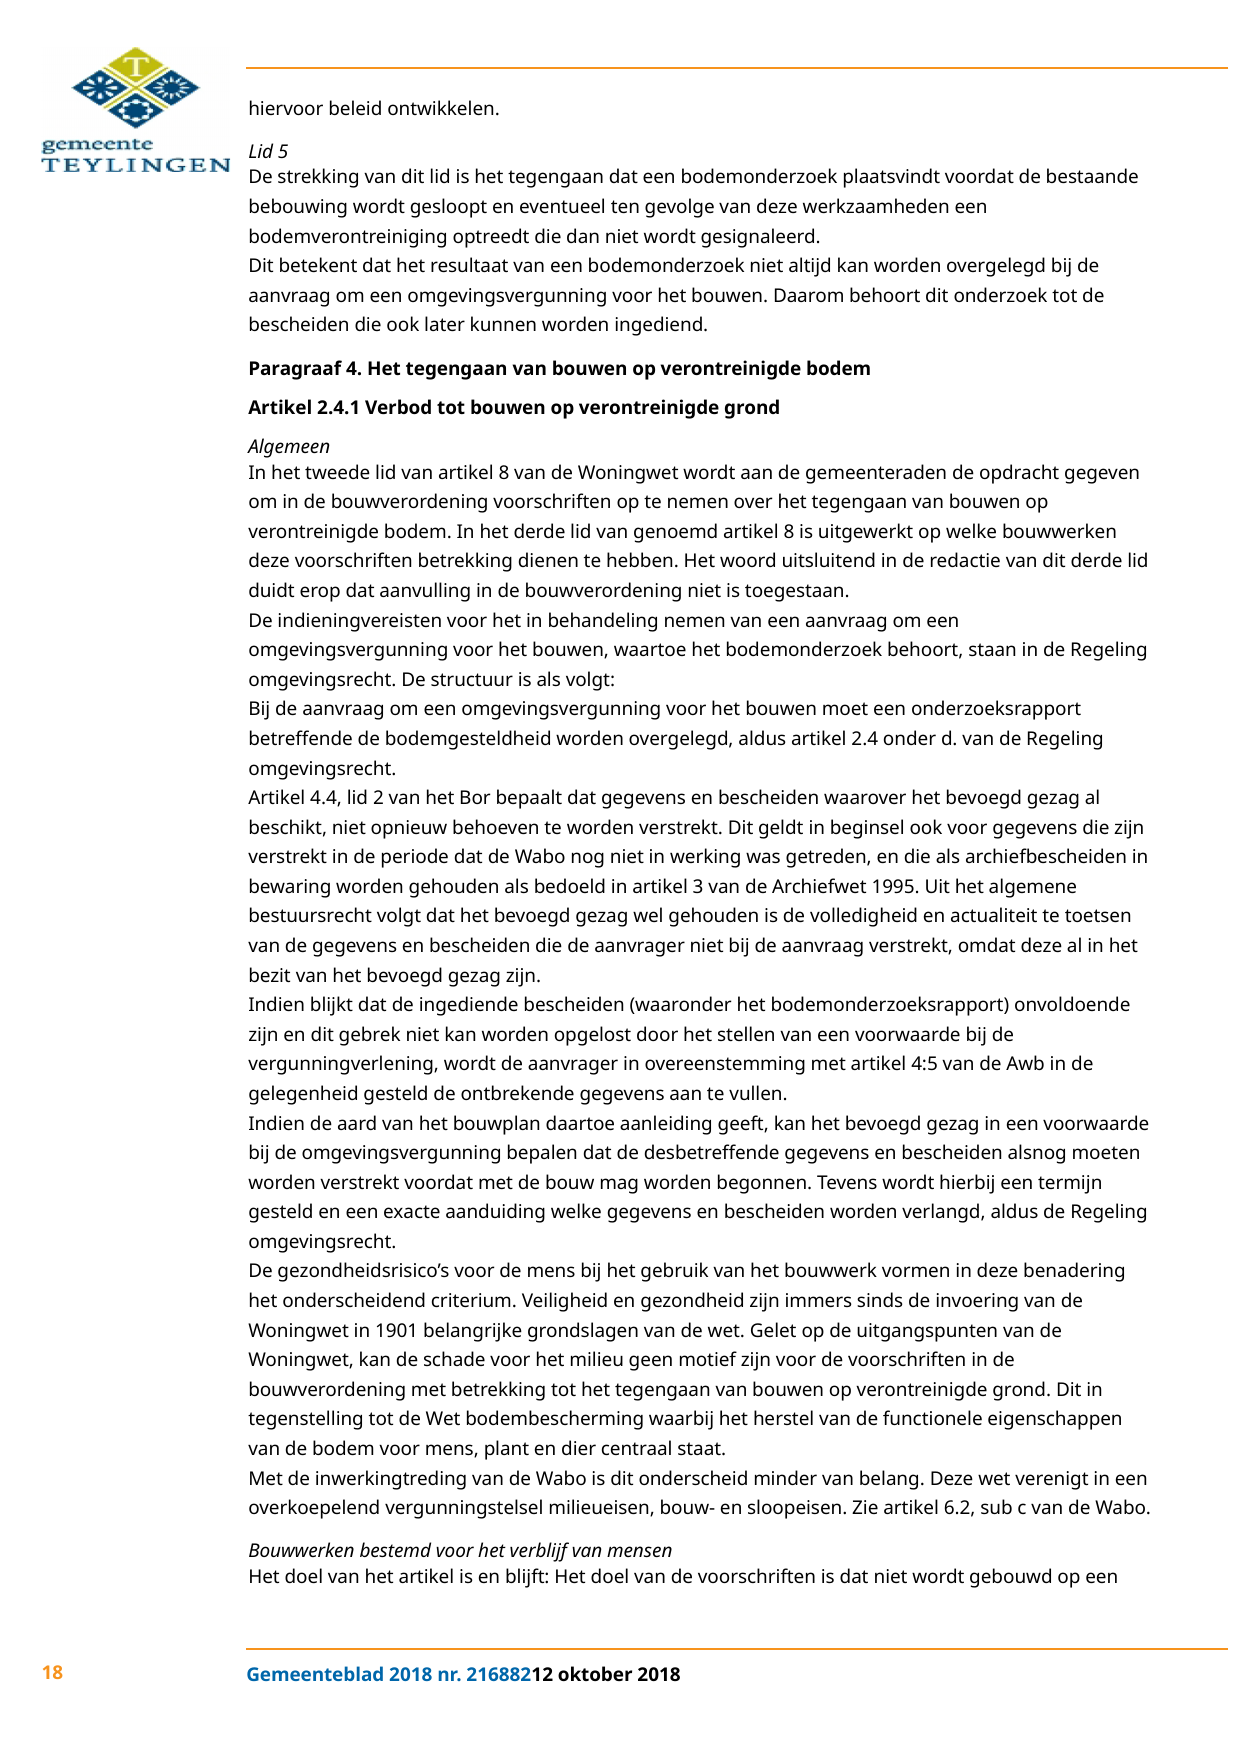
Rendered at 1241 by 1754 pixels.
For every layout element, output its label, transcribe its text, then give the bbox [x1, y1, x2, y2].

text Indien blijkt dat de ingediende bescheiden (waaronder het bodemonderzoeksrapport) onvoldoende zijn en dit gebrek niet kan worden opgelost door het stellen van een voorwaarde bij de vergunningverlening, wordt de aanvrager in overeenstemming met artikel 4:5 van de Awb in de gelegenheid gesteld de ontbrekende gegevens aan te vullen. [248, 991, 1152, 1106]
picture [41, 47, 231, 172]
text Bouwwerken bestemd voor het verblijf van mensen [248, 1537, 1152, 1563]
text In het tweede lid van artikel 8 van de Woningwet wordt aan de gemeenteraden de opdracht gegeven om in de bouwverordening voorschriften op te nemen over het tegengaan van bouwen op verontreinigde bodem. In het derde lid van genoemd artikel 8 is uitgewerkt op welke bouwwerken deze voorschriften betrekking dienen te hebben. Het woord uitsluitend in de redactie van dit derde lid duidt erop dat aanvulling in de bouwverordening niet is toegestaan. [248, 459, 1152, 603]
text De strekking van dit lid is het tegengaan dat een bodemonderzoek plaatsvindt voordat de bestaande bebouwing wordt gesloopt en eventueel ten gevolge van deze werkzaamheden een bodemverontreiniging optreedt die dan niet wordt gesignaleerd. [248, 164, 1152, 248]
text Lid 5 [248, 138, 1152, 164]
text De gezondheidsrisico’s voor de mens bij het gebruik van het bouwwerk vormen in deze benadering het onderscheidend criterium. Veiligheid en gezondheid zijn immers sinds de invoering van de Woningwet in 1901 belangrijke grondslagen van de wet. Gelet op de uitgangspunten van de Woningwet, kan de schade voor het milieu geen motief zijn voor de voorschriften in de bouwverordening met betrekking tot het tegengaan van bouwen op verontreinigde grond. Dit in tegenstelling tot de Wet bodembescherming waarbij het herstel van de functionele eigenschappen van de bodem voor mens, plant en dier centraal staat. [248, 1258, 1152, 1461]
text Het doel van het artikel is en blijft: Het doel van de voorschriften is dat niet wordt gebouwd op een [248, 1563, 1152, 1589]
text Bij de aanvraag om een omgevingsvergunning voor het bouwen moet een onderzoeksrapport betreffende de bodemgesteldheid worden overgelegd, aldus artikel 2.4 onder d. van de Regeling omgevingsrecht. [248, 696, 1152, 781]
text De indieningvereisten voor het in behandeling nemen van een aanvraag om een omgevingsvergunning voor het bouwen, waartoe het bodemonderzoek behoort, staan in de Regeling omgevingsrecht. De structuur is als volgt: [248, 607, 1152, 692]
text hiervoor beleid ontwikkelen. [248, 95, 1152, 121]
text Met de inwerkingtreding van de Wabo is dit onderscheid minder van belang. Deze wet verenigt in een overkoepelend vergunningstelsel milieueisen, bouw- en sloopeisen. Zie artikel 6.2, sub c van de Wabo. [248, 1465, 1152, 1520]
text Algemeen [248, 433, 1152, 459]
text Indien de aard van het bouwplan daartoe aanleiding geeft, kan het bevoegd gezag in een voorwaarde bij de omgevingsvergunning bepalen dat de desbetreffende gegevens en bescheiden alsnog moeten worden verstrekt voordat met de bouw mag worden begonnen. Tevens wordt hierbij een termijn gesteld en een exacte aanduiding welke gegevens en bescheiden worden verlangd, aldus de Regeling omgevingsrecht. [248, 1110, 1152, 1254]
text Artikel 2.4.1 Verbod tot bouwen op verontreinigde grond [248, 394, 1152, 420]
text Dit betekent dat het resultaat van een bodemonderzoek niet altijd kan worden overgelegd bij de aanvraag om een omgevingsvergunning voor het bouwen. Daarom behoort dit onderzoek tot de bescheiden die ook later kunnen worden ingediend. [248, 252, 1152, 337]
text Paragraaf 4. Het tegengaan van bouwen op verontreinigde bodem [248, 355, 1152, 380]
text Artikel 4.4, lid 2 van het Bor bepaalt dat gegevens en bescheiden waarover het bevoegd gezag al beschikt, niet opnieuw behoeven te worden verstrekt. Dit geldt in beginsel ook voor gegevens die zijn verstrekt in de periode dat de Wabo nog niet in werking was getreden, en die als archiefbescheiden in bewaring worden gehouden als bedoeld in artikel 3 van de Archiefwet 1995. Uit het algemene bestuursrecht volgt dat het bevoegd gezag wel gehouden is de volledigheid en actualiteit te toetsen van de gegevens en bescheiden die de aanvrager niet bij de aanvraag verstrekt, omdat deze al in het bezit van het bevoegd gezag zijn. [248, 784, 1152, 988]
